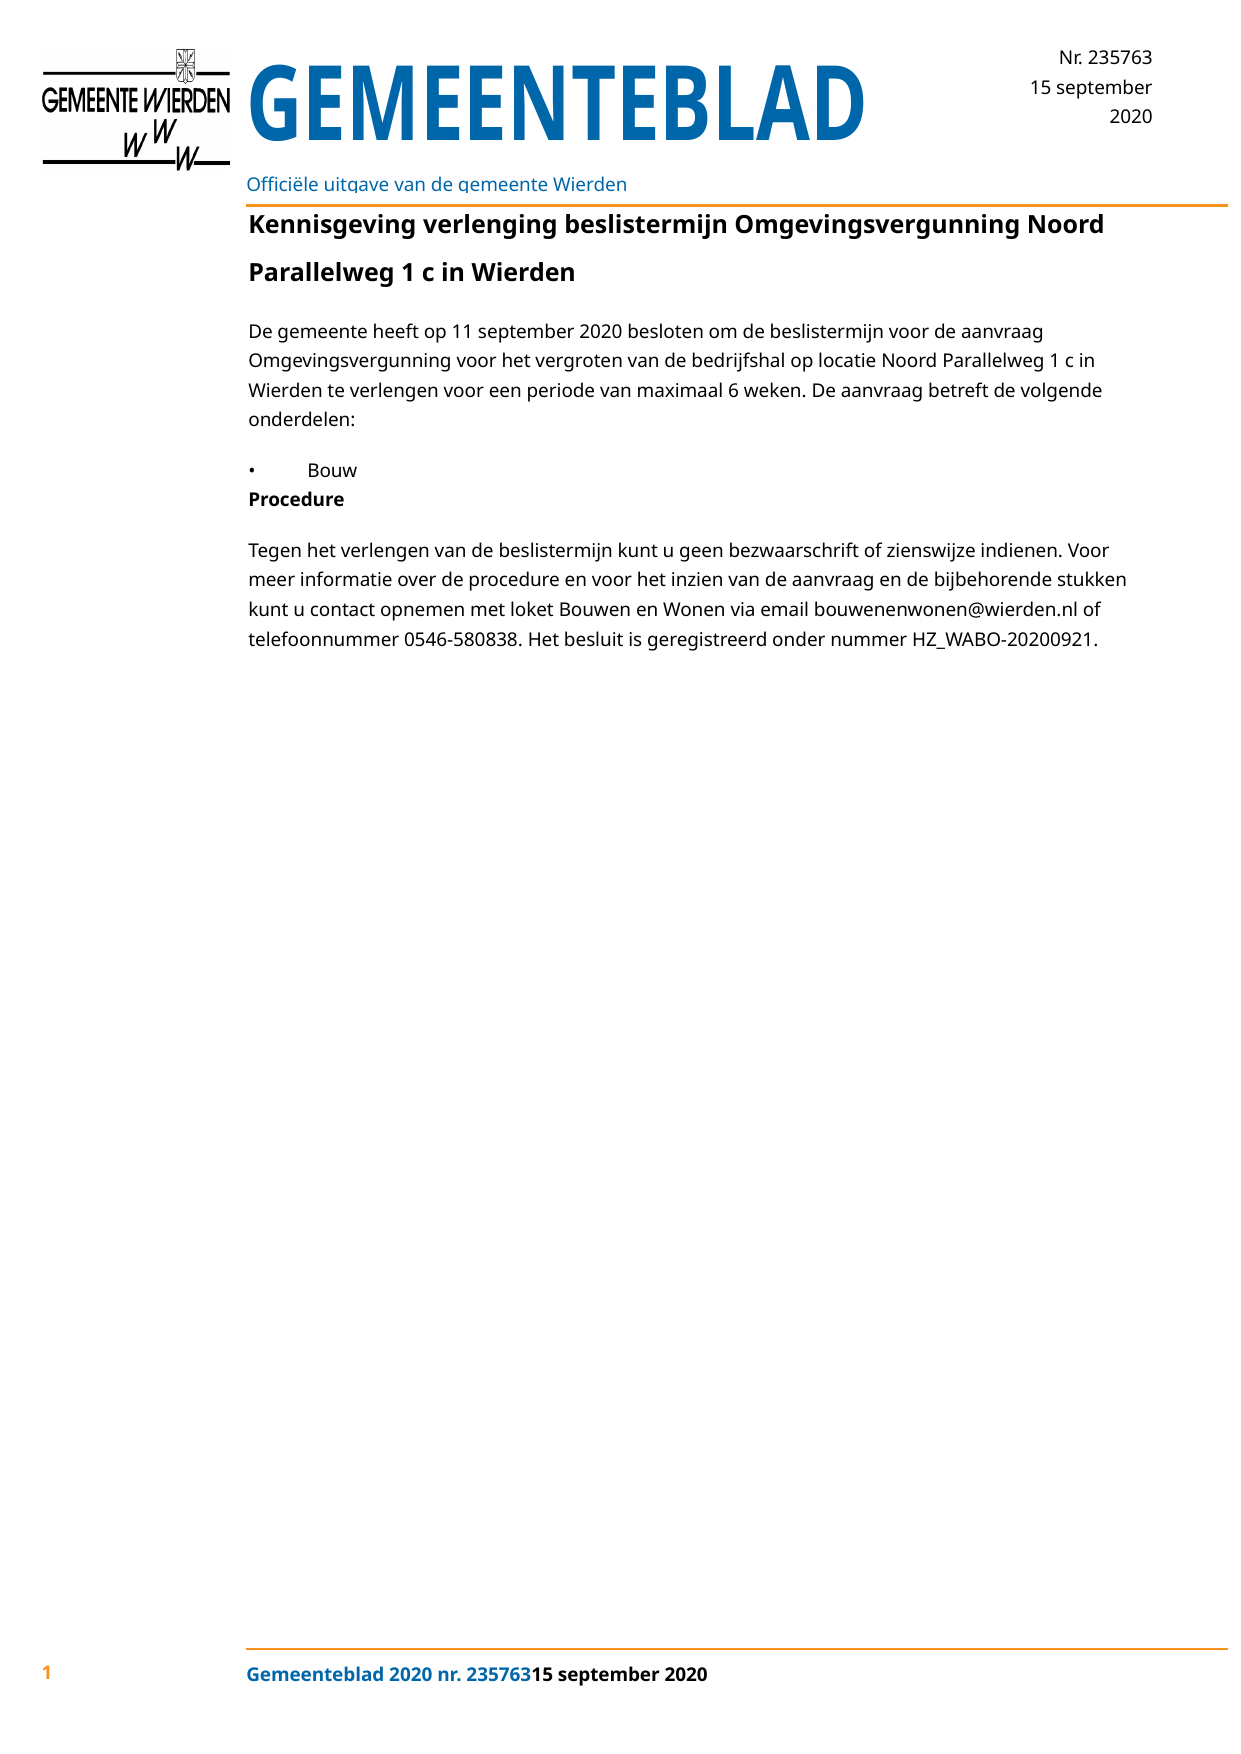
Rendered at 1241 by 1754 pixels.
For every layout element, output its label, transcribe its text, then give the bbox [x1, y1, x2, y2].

text Tegen het verlengen van de beslistermijn kunt u geen bezwaarschrift of zienswijze indienen. Voor meer informatie over de procedure en voor het inzien van de aanvraag en de bijbehorende stukken kunt u contact opnemen met loket Bouwen en Wonen via email bouwenenwonen@wierden.nl of telefoonnummer 0546-580838. Het besluit is geregistreerd onder nummer HZ_WABO-20200921. [248, 537, 1152, 652]
list Bouw [248, 457, 1152, 483]
text Kennisgeving verlenging beslistermijn Omgevingsvergunning Noord Parallelweg 1 c in Wierden [248, 207, 1152, 288]
text De gemeente heeft op 11 september 2020 besloten om de beslistermijn voor de aanvraag Omgevingsvergunning voor het vergroten van de bedrijfshal op locatie Noord Parallelweg 1 c in Wierden te verlengen voor een periode van maximaal 6 weken. De aanvraag betreft de volgende onderdelen: [248, 318, 1152, 432]
text Procedure [248, 487, 1152, 512]
picture [41, 47, 231, 172]
